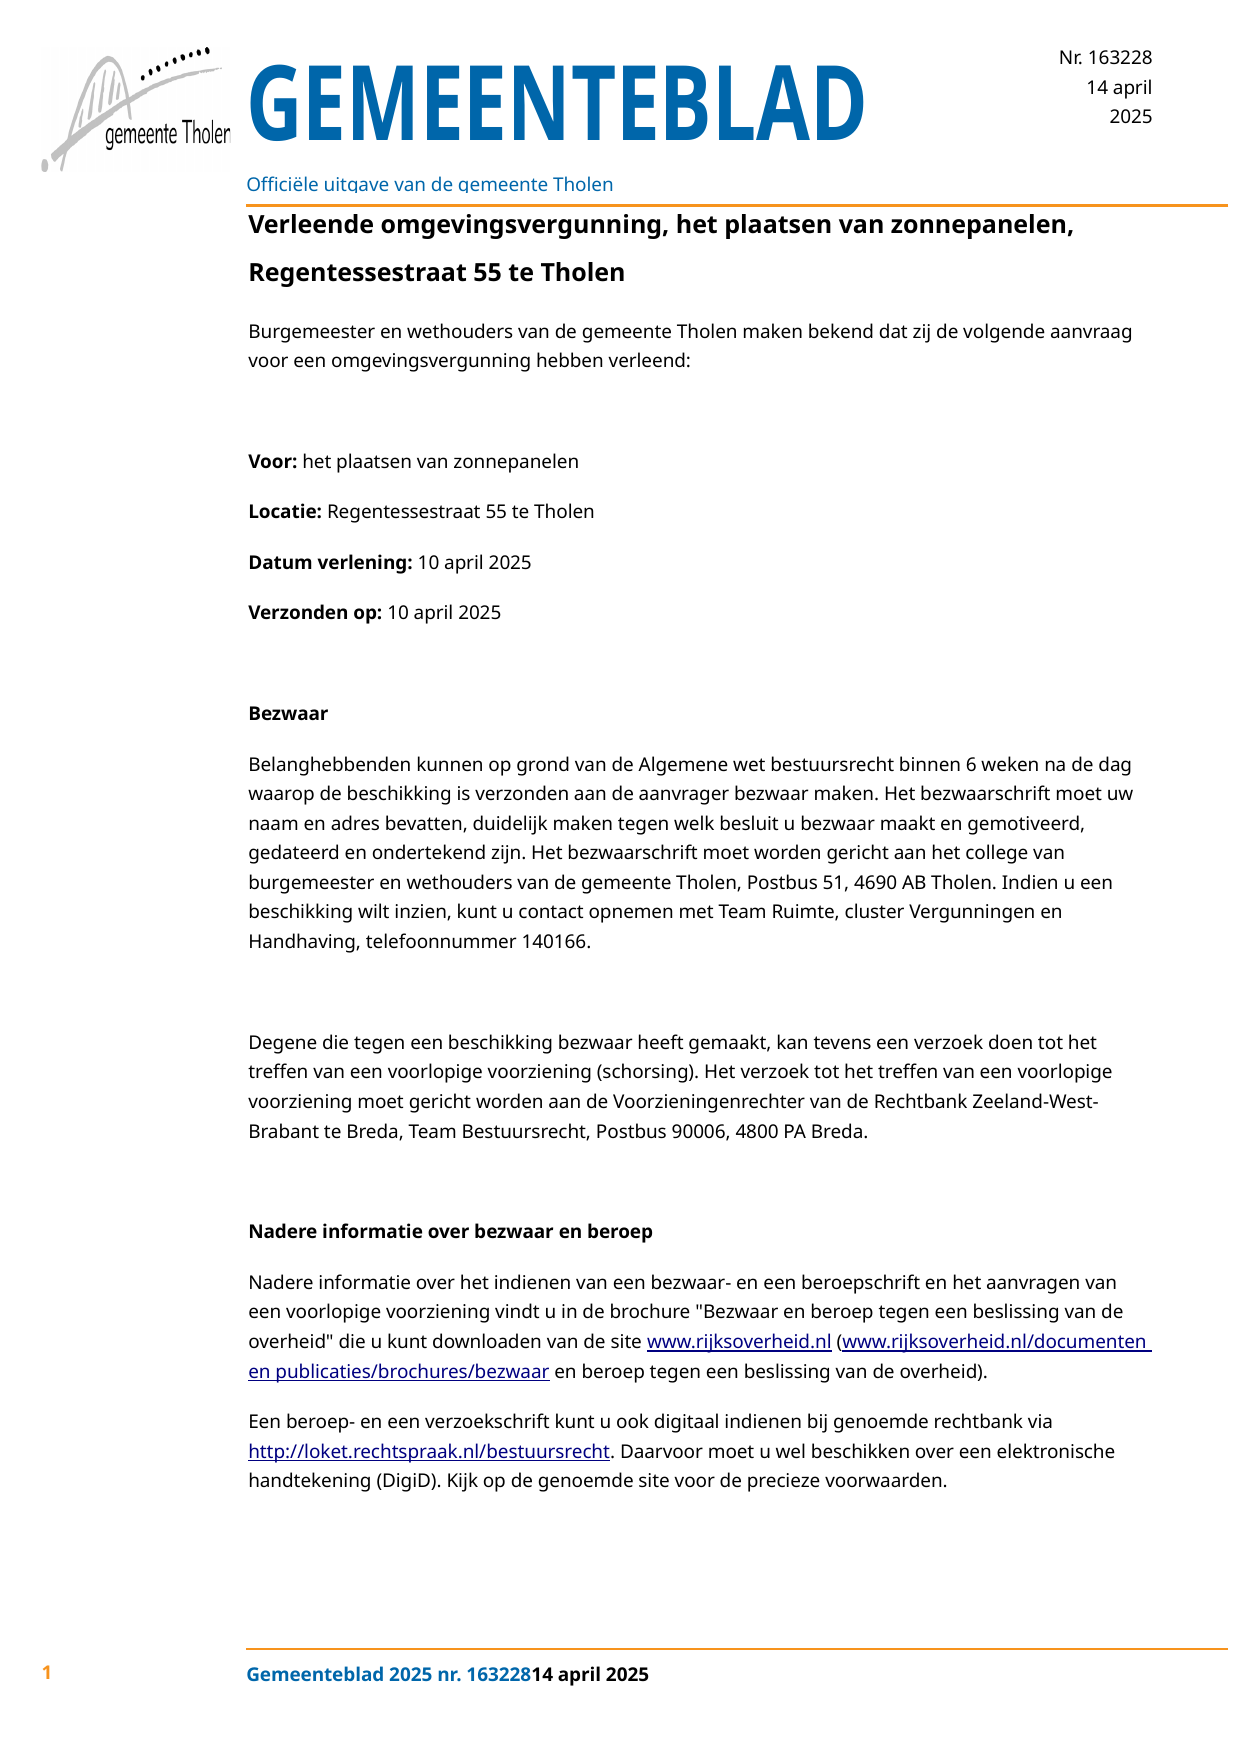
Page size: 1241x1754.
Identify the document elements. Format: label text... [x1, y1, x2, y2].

text Bezwaar [248, 700, 1152, 726]
text Nadere informatie over het indienen van een bezwaar- en een beroepschrift en het aanvragen van een voorlopige voorziening vindt u in de brochure "Bezwaar en beroep tegen een beslissing van de overheid" die u kunt downloaden van de site www.rijksoverheid.nl (www.rijksoverheid.nl/documenten en publicaties/brochures/bezwaar en beroep tegen een beslissing van de overheid). [248, 1269, 1152, 1384]
text Een beroep- en een verzoekschrift kunt u ook digitaal indienen bij genoemde rechtbank via http://loket.rechtspraak.nl/bestuursrecht. Daarvoor moet u wel beschikken over een elektronische handtekening (DigiD). Kijk op de genoemde site voor de precieze voorwaarden. [248, 1408, 1152, 1493]
text Nadere informatie over bezwaar en beroep [248, 1219, 1152, 1244]
text Locatie: Regentessestraat 55 te Tholen [248, 499, 1152, 524]
text Degene die tegen een beschikking bezwaar heeft gemaakt, kan tevens een verzoek doen tot het treffen van een voorlopige voorziening (schorsing). Het verzoek tot het treffen van een voorlopige voorziening moet gericht worden aan de Voorzieningenrechter van de Rechtbank Zeeland-West-Brabant te Breda, Team Bestuursrecht, Postbus 90006, 4800 PA Breda. [248, 1029, 1152, 1144]
text Verzonden op: 10 april 2025 [248, 599, 1152, 625]
text Voor: het plaatsen van zonnepanelen [248, 448, 1152, 474]
text Datum verlening: 10 april 2025 [248, 549, 1152, 575]
picture [41, 47, 231, 172]
text Verleende omgevingsvergunning, het plaatsen van zonnepanelen, Regentessestraat 55 te Tholen [248, 207, 1152, 288]
text Belanghebbenden kunnen op grond van de Algemene wet bestuursrecht binnen 6 weken na de dag waarop de beschikking is verzonden aan de aanvrager bezwaar maken. Het bezwaarschrift moet uw naam en adres bevatten, duidelijk maken tegen welk besluit u bezwaar maakt en gemotiveerd, gedateerd en ondertekend zijn. Het bezwaarschrift moet worden gericht aan het college van burgemeester en wethouders van de gemeente Tholen, Postbus 51, 4690 AB Tholen. Indien u een beschikking wilt inzien, kunt u contact opnemen met Team Ruimte, cluster Vergunningen en Handhaving, telefoonnummer 140166. [248, 751, 1152, 954]
text Burgemeester en wethouders van de gemeente Tholen maken bekend dat zij de volgende aanvraag voor een omgevingsvergunning hebben verleend: [248, 318, 1152, 373]
